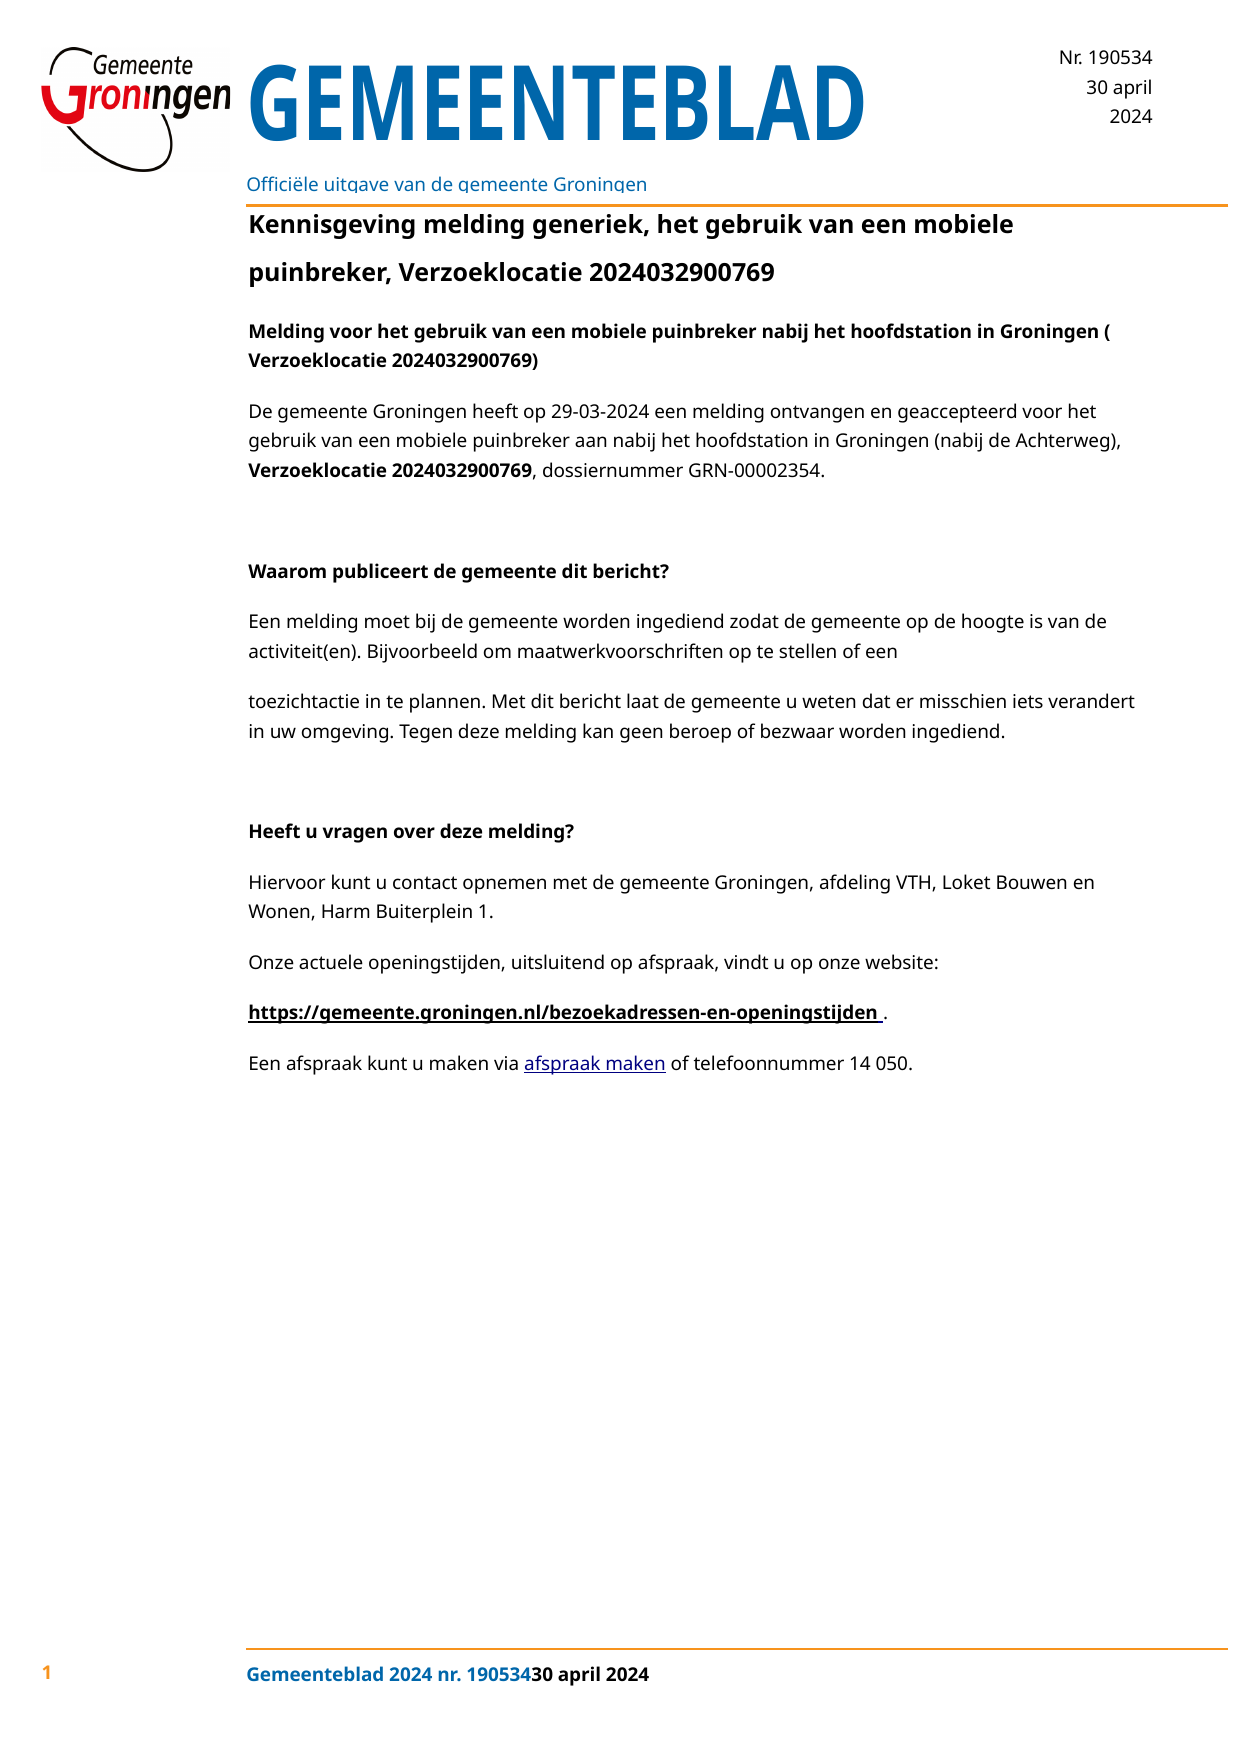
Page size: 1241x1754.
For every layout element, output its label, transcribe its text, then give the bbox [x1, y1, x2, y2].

text toezichtactie in te plannen. Met dit bericht laat de gemeente u weten dat er misschien iets verandert in uw omgeving. Tegen deze melding kan geen beroep of bezwaar worden ingediend. [248, 688, 1152, 744]
text Een melding moet bij de gemeente worden ingediend zodat de gemeente op de hoogte is van de activiteit(en). Bijvoorbeeld om maatwerkvoorschriften op te stellen of een [248, 608, 1152, 664]
text Onze actuele openingstijden, uitsluitend op afspraak, vindt u op onze website: [248, 949, 1152, 975]
text Een afspraak kunt u maken via afspraak maken of telefoonnummer 14 050. [248, 1050, 1152, 1076]
text Waarom publiceert de gemeente dit bericht? [248, 558, 1152, 584]
text https://gemeente.groningen.nl/bezoekadressen-en-openingstijden . [248, 999, 1152, 1025]
text De gemeente Groningen heeft op 29-03-2024 een melding ontvangen en geaccepteerd voor het gebruik van een mobiele puinbreker aan nabij het hoofdstation in Groningen (nabij de Achterweg), Verzoeklocatie 2024032900769, dossiernummer GRN-00002354. [248, 398, 1152, 483]
text Hiervoor kunt u contact opnemen met de gemeente Groningen, afdeling VTH, Loket Bouwen en Wonen, Harm Buiterplein 1. [248, 869, 1152, 924]
text Heeft u vragen over deze melding? [248, 819, 1152, 844]
text Kennisgeving melding generiek, het gebruik van een mobiele puinbreker, Verzoeklocatie 2024032900769 [248, 207, 1152, 288]
picture [41, 47, 231, 172]
text Melding voor het gebruik van een mobiele puinbreker nabij het hoofdstation in Groningen ( Verzoeklocatie 2024032900769) [248, 318, 1152, 373]
